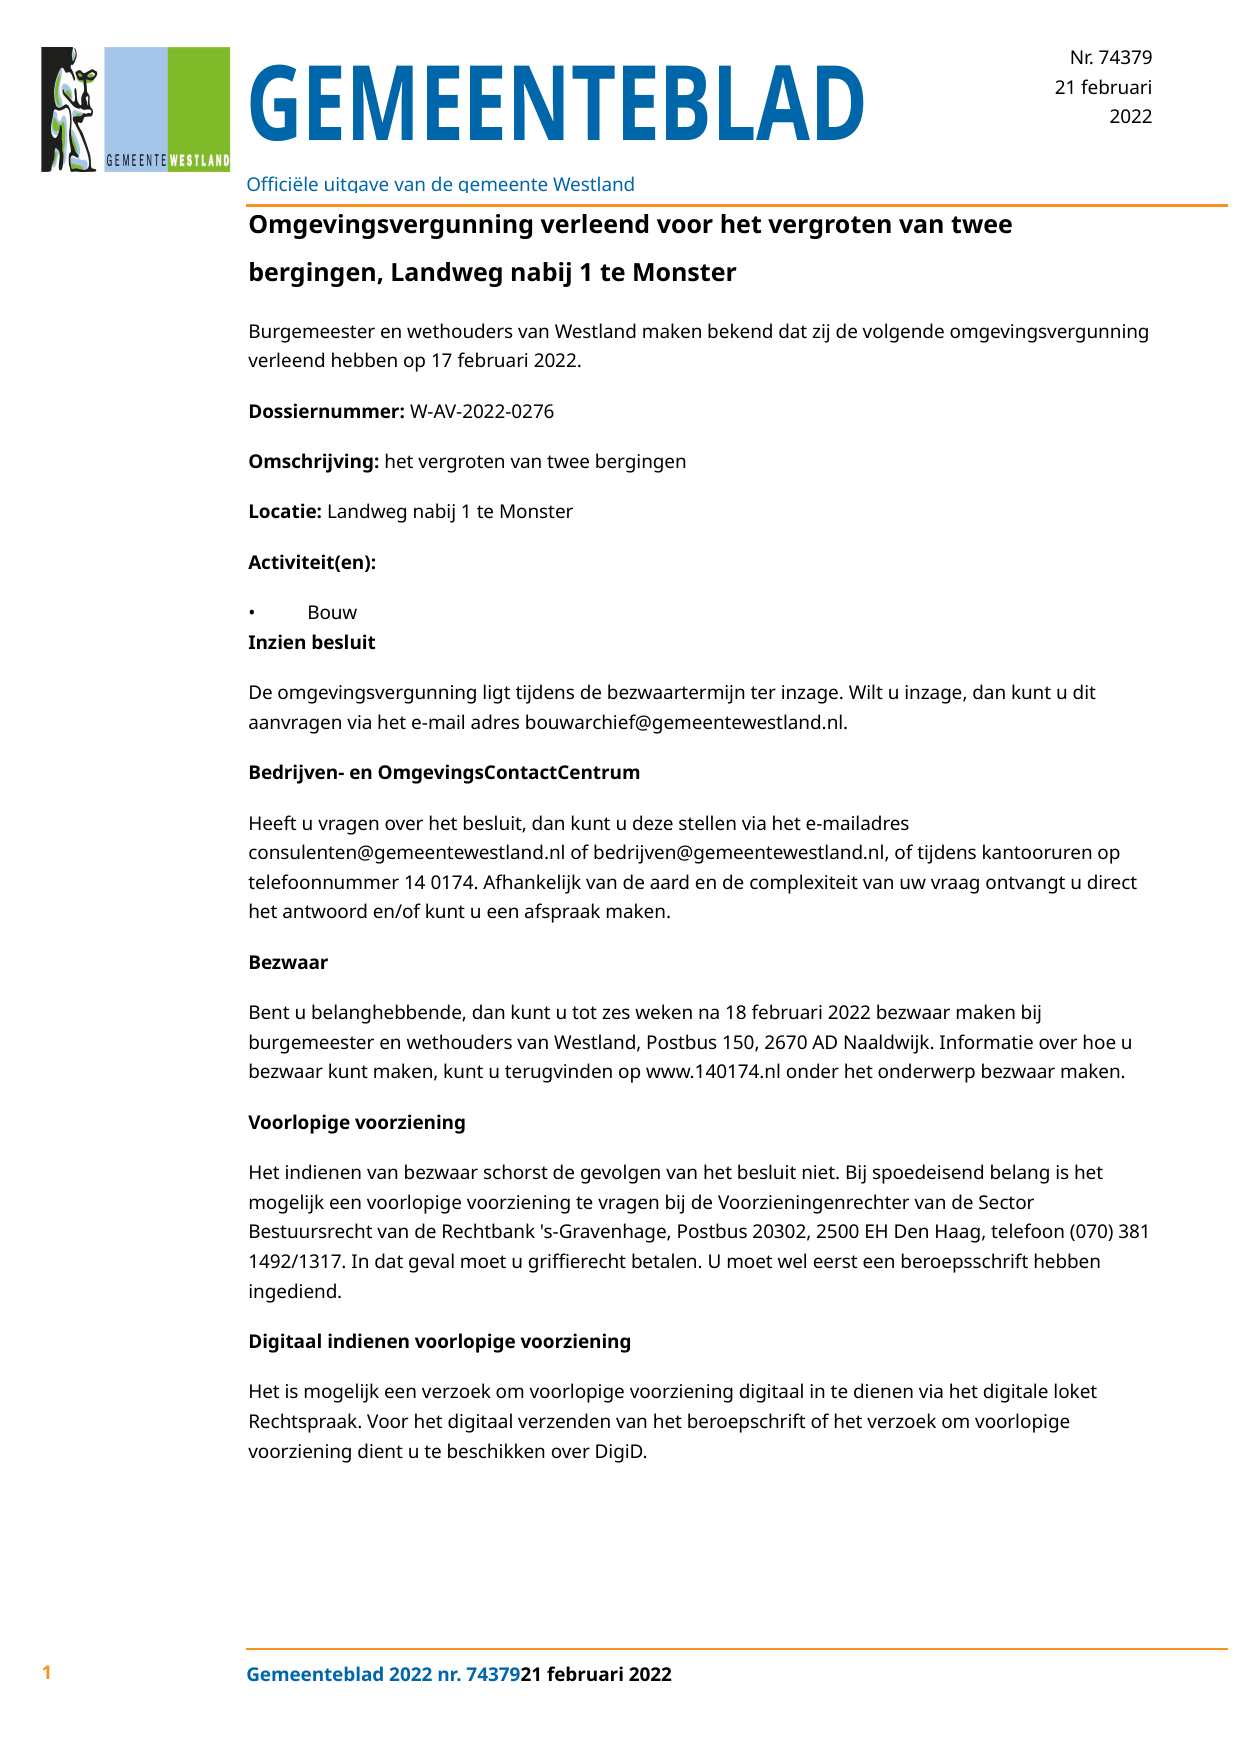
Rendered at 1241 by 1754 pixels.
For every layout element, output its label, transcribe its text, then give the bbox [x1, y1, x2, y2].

text Digitaal indienen voorlopige voorziening [248, 1328, 1152, 1354]
text Bedrijven- en OmgevingsContactCentrum [248, 759, 1152, 785]
text Dossiernummer: W-AV-2022-0276 [248, 398, 1152, 424]
text Omschrijving: het vergroten van twee bergingen [248, 448, 1152, 474]
text Locatie: Landweg nabij 1 te Monster [248, 499, 1152, 524]
text Inzien besluit [248, 629, 1152, 655]
text Het indienen van bezwaar schorst de gevolgen van het besluit niet. Bij spoedeisend belang is het mogelijk een voorlopige voorziening te vragen bij de Voorzieningenrechter van de Sector Bestuursrecht van de Rechtbank 's-Gravenhage, Postbus 20302, 2500 EH Den Haag, telefoon (070) 381 1492/1317. In dat geval moet u griffierecht betalen. U moet wel eerst een beroepsschrift hebben ingediend. [248, 1159, 1152, 1304]
text De omgevingsvergunning ligt tijdens de bezwaartermijn ter inzage. Wilt u inzage, dan kunt u dit aanvragen via het e-mail adres bouwarchief@gemeentewestland.nl. [248, 679, 1152, 735]
picture [41, 47, 231, 172]
text Voorlopige voorziening [248, 1109, 1152, 1135]
text Bent u belanghebbende, dan kunt u tot zes weken na 18 februari 2022 bezwaar maken bij burgemeester en wethouders van Westland, Postbus 150, 2670 AD Naaldwijk. Informatie over hoe u bezwaar kunt maken, kunt u terugvinden op www.140174.nl onder het onderwerp bezwaar maken. [248, 999, 1152, 1084]
text Heeft u vragen over het besluit, dan kunt u deze stellen via het e-mailadres consulenten@gemeentewestland.nl of bedrijven@gemeentewestland.nl, of tijdens kantooruren op telefoonnummer 14 0174. Afhankelijk van de aard en de complexiteit van uw vraag ontvangt u direct het antwoord en/of kunt u een afspraak maken. [248, 810, 1152, 924]
text Activiteit(en): [248, 549, 1152, 575]
text Het is mogelijk een verzoek om voorlopige voorziening digitaal in te dienen via het digitale loket Rechtspraak. Voor het digitaal verzenden van het beroepschrift of het verzoek om voorlopige voorziening dient u te beschikken over DigiD. [248, 1379, 1152, 1464]
text Omgevingsvergunning verleend voor het vergroten van twee bergingen, Landweg nabij 1 te Monster [248, 207, 1152, 288]
text Bezwaar [248, 949, 1152, 975]
text Burgemeester en wethouders van Westland maken bekend dat zij de volgende omgevingsvergunning verleend hebben op 17 februari 2022. [248, 318, 1152, 373]
list Bouw [248, 599, 1152, 625]
